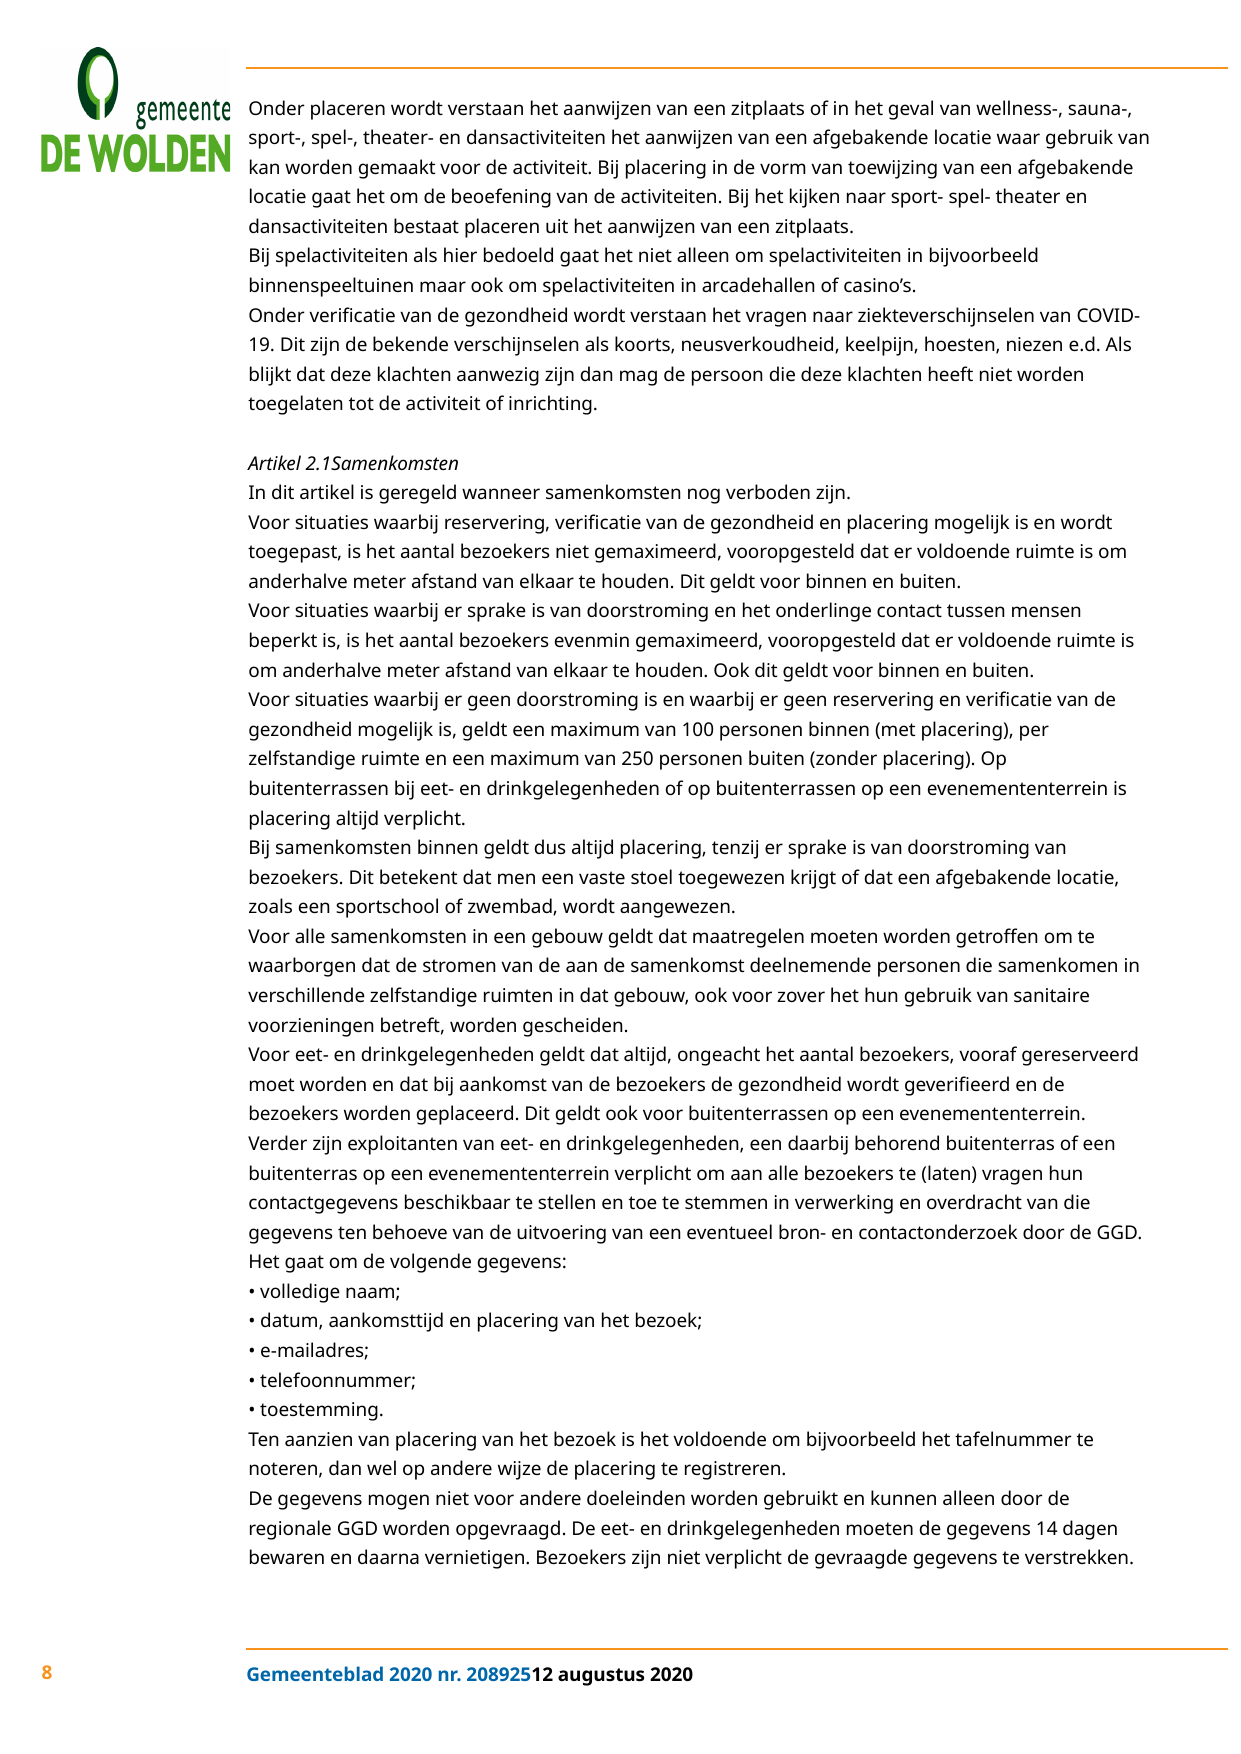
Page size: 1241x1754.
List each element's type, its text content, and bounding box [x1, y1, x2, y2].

text Voor alle samenkomsten in een gebouw geldt dat maatregelen moeten worden getroffen om te waarborgen dat de stromen van de aan de samenkomst deelnemende personen die samenkomen in verschillende zelfstandige ruimten in dat gebouw, ook voor zover het hun gebruik van sanitaire voorzieningen betreft, worden gescheiden. [248, 923, 1152, 1038]
text Onder verificatie van de gezondheid wordt verstaan het vragen naar ziekteverschijnselen van COVID-19. Dit zijn de bekende verschijnselen als koorts, neusverkoudheid, keelpijn, hoesten, niezen e.d. Als blijkt dat deze klachten aanwezig zijn dan mag de persoon die deze klachten heeft niet worden toegelaten tot de activiteit of inrichting. [248, 302, 1152, 416]
text Onder placeren wordt verstaan het aanwijzen van een zitplaats of in het geval van wellness-, sauna-, sport-, spel-, theater- en dansactiviteiten het aanwijzen van een afgebakende locatie waar gebruik van kan worden gemaakt voor de activiteit. Bij placering in de vorm van toewijzing van een afgebakende locatie gaat het om de beoefening van de activiteiten. Bij het kijken naar sport- spel- theater en dansactiviteiten bestaat placeren uit het aanwijzen van een zitplaats. [248, 95, 1152, 239]
text • toestemming. [248, 1396, 1152, 1422]
text Voor situaties waarbij er sprake is van doorstroming en het onderlinge contact tussen mensen beperkt is, is het aantal bezoekers evenmin gemaximeerd, vooropgesteld dat er voldoende ruimte is om anderhalve meter afstand van elkaar te houden. Ook dit geldt voor binnen en buiten. [248, 598, 1152, 683]
text Ten aanzien van placering van het bezoek is het voldoende om bijvoorbeeld het tafelnummer te noteren, dan wel op andere wijze de placering te registreren. [248, 1426, 1152, 1481]
text Voor eet- en drinkgelegenheden geldt dat altijd, ongeacht het aantal bezoekers, vooraf gereserveerd moet worden en dat bij aankomst van de bezoekers de gezondheid wordt geverifieerd en de bezoekers worden geplaceerd. Dit geldt ook voor buitenterrassen op een evenemententerrein. [248, 1041, 1152, 1126]
text Voor situaties waarbij er geen doorstroming is en waarbij er geen reservering en verificatie van de gezondheid mogelijk is, geldt een maximum van 100 personen binnen (met placering), per zelfstandige ruimte en een maximum van 250 personen buiten (zonder placering). Op buitenterrassen bij eet- en drinkgelegenheden of op buitenterrassen op een evenemententerrein is placering altijd verplicht. [248, 686, 1152, 831]
text Bij samenkomsten binnen geldt dus altijd placering, tenzij er sprake is van doorstroming van bezoekers. Dit betekent dat men een vaste stoel toegewezen krijgt of dat een afgebakende locatie, zoals een sportschool of zwembad, wordt aangewezen. [248, 834, 1152, 919]
text De gegevens mogen niet voor andere doeleinden worden gebruikt en kunnen alleen door de regionale GGD worden opgevraagd. De eet- en drinkgelegenheden moeten de gegevens 14 dagen bewaren en daarna vernietigen. Bezoekers zijn niet verplicht de gevraagde gegevens te verstrekken. [248, 1485, 1152, 1570]
text • datum, aankomsttijd en placering van het bezoek; [248, 1308, 1152, 1333]
picture [41, 47, 231, 172]
text In dit artikel is geregeld wanneer samenkomsten nog verboden zijn. [248, 479, 1152, 505]
text • telefoonnummer; [248, 1367, 1152, 1393]
text • volledige naam; [248, 1278, 1152, 1304]
text Artikel 2.1Samenkomsten [248, 450, 1152, 476]
text • e-mailadres; [248, 1337, 1152, 1363]
text Voor situaties waarbij reservering, verificatie van de gezondheid en placering mogelijk is en wordt toegepast, is het aantal bezoekers niet gemaximeerd, vooropgesteld dat er voldoende ruimte is om anderhalve meter afstand van elkaar te houden. Dit geldt voor binnen en buiten. [248, 509, 1152, 594]
text Bij spelactiviteiten als hier bedoeld gaat het niet alleen om spelactiviteiten in bijvoorbeeld binnenspeeltuinen maar ook om spelactiviteiten in arcadehallen of casino’s. [248, 243, 1152, 298]
text Verder zijn exploitanten van eet- en drinkgelegenheden, een daarbij behorend buitenterras of een buitenterras op een evenemententerrein verplicht om aan alle bezoekers te (laten) vragen hun contactgegevens beschikbaar te stellen en toe te stemmen in verwerking en overdracht van die gegevens ten behoeve van de uitvoering van een eventueel bron- en contactonderzoek door de GGD. Het gaat om de volgende gegevens: [248, 1130, 1152, 1274]
